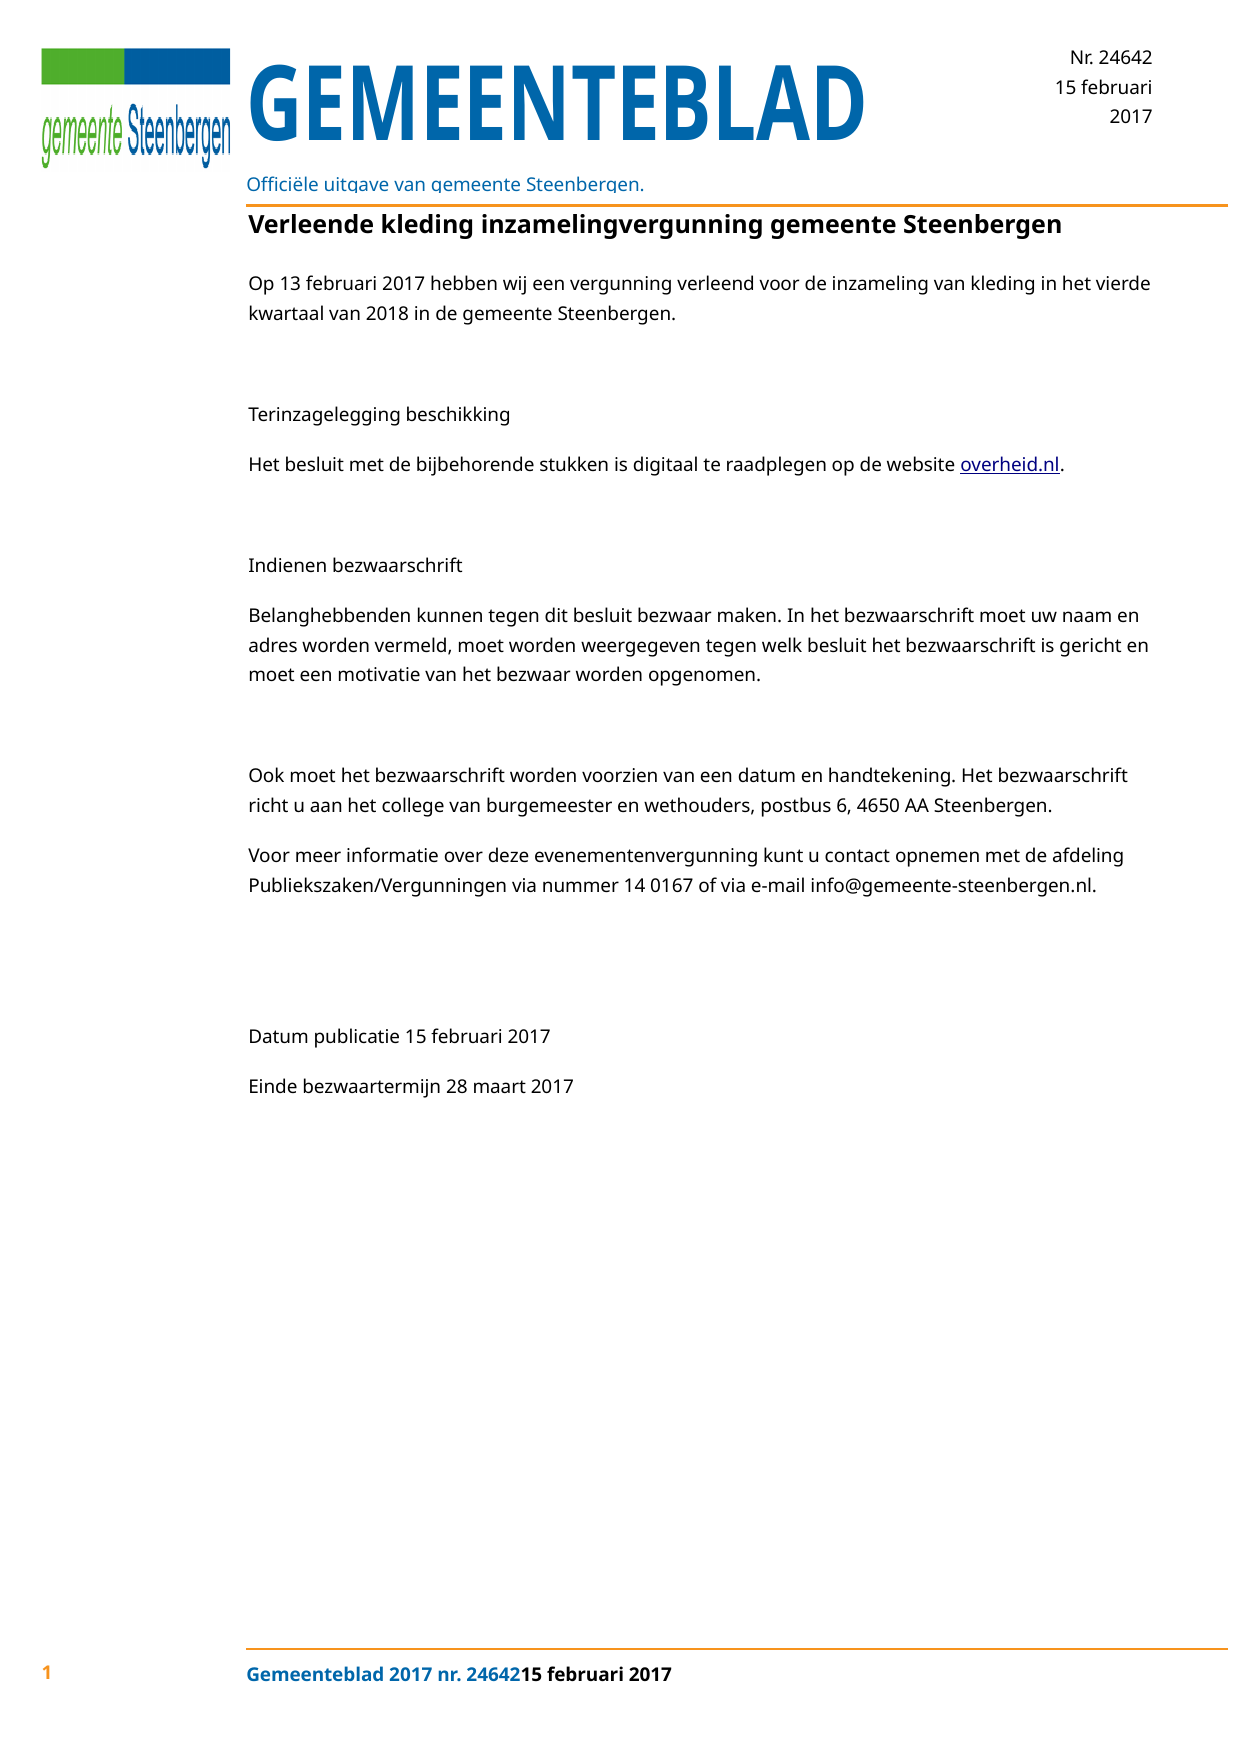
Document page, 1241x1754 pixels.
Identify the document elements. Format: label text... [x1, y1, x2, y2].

text Einde bezwaartermijn 28 maart 2017 [248, 1074, 1152, 1099]
text Datum publicatie 15 februari 2017 [248, 1023, 1152, 1049]
text Op 13 februari 2017 hebben wij een vergunning verleend voor de inzameling van kleding in het vierde kwartaal van 2018 in de gemeente Steenbergen. [248, 270, 1152, 326]
text Het besluit met de bijbehorende stukken is digitaal te raadplegen op de website overheid.nl. [248, 451, 1152, 477]
text Verleende kleding inzamelingvergunning gemeente Steenbergen [248, 207, 1152, 241]
picture [41, 47, 231, 172]
text Voor meer informatie over deze evenementenvergunning kunt u contact opnemen met de afdeling Publiekszaken/Vergunningen via nummer 14 0167 of via e-mail info@gemeente-steenbergen.nl. [248, 842, 1152, 898]
text Terinzagelegging beschikking [248, 401, 1152, 426]
text Indienen bezwaarschrift [248, 552, 1152, 578]
text Ook moet het bezwaarschrift worden voorzien van een datum en handtekening. Het bezwaarschrift richt u aan het college van burgemeester en wethouders, postbus 6, 4650 AA Steenbergen. [248, 762, 1152, 818]
text Belanghebbenden kunnen tegen dit besluit bezwaar maken. In het bezwaarschrift moet uw naam en adres worden vermeld, moet worden weergegeven tegen welk besluit het bezwaarschrift is gericht en moet een motivatie van het bezwaar worden opgenomen. [248, 602, 1152, 687]
text ­ [248, 922, 1152, 948]
